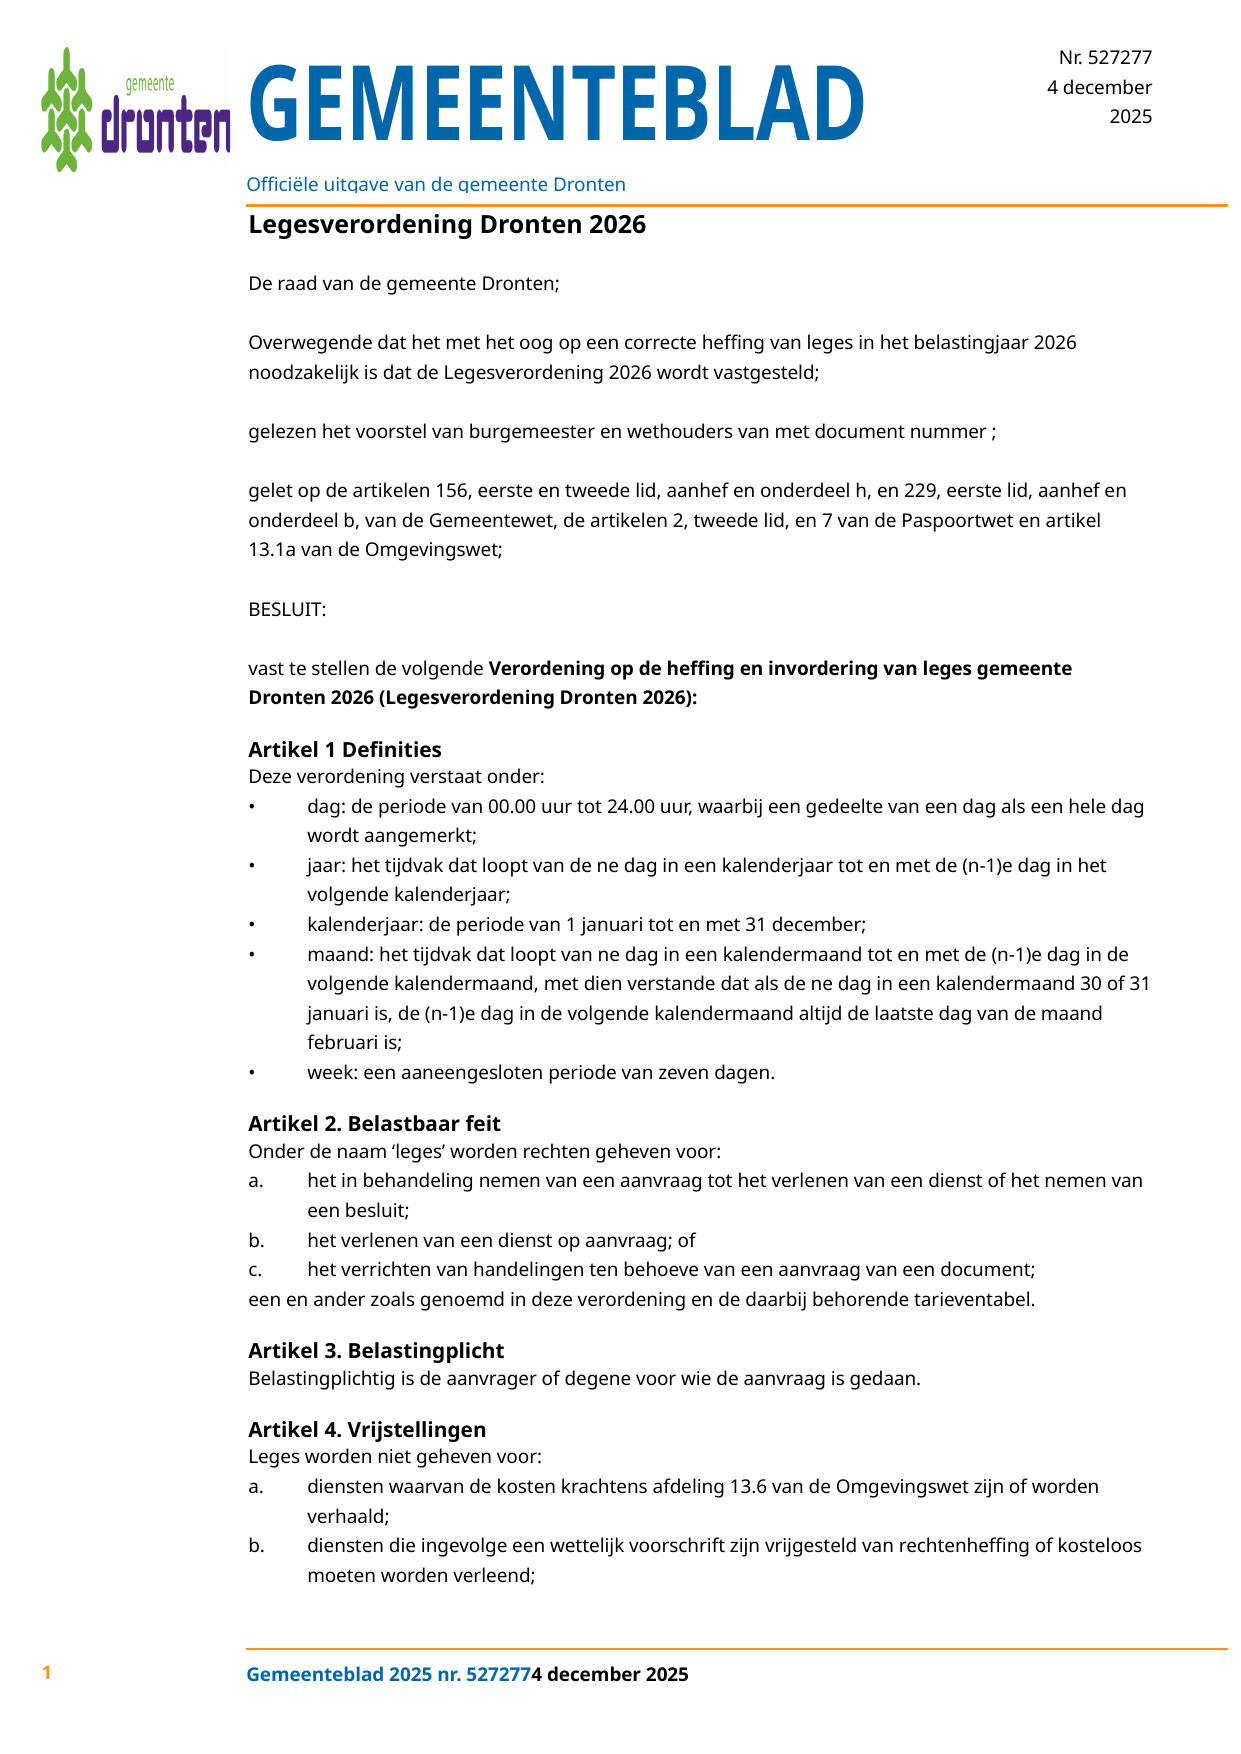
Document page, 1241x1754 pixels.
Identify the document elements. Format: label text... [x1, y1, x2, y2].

list dag: de periode van 00.00 uur tot 24.00 uur, waarbij een gedeelte van een dag als een hele dag wordt aangemerkt; [248, 793, 1152, 848]
list het in behandeling nemen van een aanvraag tot het verlenen van een dienst of het nemen van een besluit; [248, 1168, 1152, 1223]
text gelet op de artikelen 156, eerste en tweede lid, aanhef en onderdeel h, en 229, eerste lid, aanhef en onderdeel b, van de Gemeentewet, de artikelen 2, tweede lid, en 7 van de Paspoortwet en artikel 13.1a van de Omgevingswet; [248, 477, 1152, 562]
picture [41, 47, 231, 172]
list het verlenen van een dienst op aanvraag; of [248, 1227, 1152, 1252]
list het verrichten van handelingen ten behoeve van een aanvraag van een document; [248, 1256, 1152, 1282]
text gelezen het voorstel van burgemeester en wethouders van met document nummer ; [248, 418, 1152, 444]
text vast te stellen de volgende Verordening op de heffing en invordering van leges gemeente Dronten 2026 (Legesverordening Dronten 2026): [248, 655, 1152, 710]
text Overwegende dat het met het oog op een correcte heffing van leges in het belastingjaar 2026 noodzakelijk is dat de Legesverordening 2026 wordt vastgesteld; [248, 329, 1152, 385]
text Onder de naam ‘leges’ worden rechten geheven voor: [248, 1138, 1152, 1164]
text Artikel 4. Vrijstellingen [248, 1415, 1152, 1444]
text Artikel 1 Definities [248, 735, 1152, 763]
text Artikel 3. Belastingplicht [248, 1336, 1152, 1365]
text Artikel 2. Belastbaar feit [248, 1109, 1152, 1138]
text Legesverordening Dronten 2026 [248, 207, 1152, 241]
list jaar: het tijdvak dat loopt van de ne dag in een kalenderjaar tot en met de (n-1)e dag in het volgende kalenderjaar; [248, 852, 1152, 907]
list maand: het tijdvak dat loopt van ne dag in een kalendermaand tot en met de (n-1)e dag in de volgende kalendermaand, met dien verstande dat als de ne dag in een kalendermaand 30 of 31 januari is, de (n-1)e dag in de volgende kalendermaand altijd de laatste dag van de maand februari is; [248, 941, 1152, 1055]
text Leges worden niet geheven voor: [248, 1444, 1152, 1469]
list diensten waarvan de kosten krachtens afdeling 13.6 van de Omgevingswet zijn of worden verhaald; [248, 1473, 1152, 1528]
text Belastingplichtig is de aanvrager of degene voor wie de aanvraag is gedaan. [248, 1365, 1152, 1391]
text een en ander zoals genoemd in deze verordening en de daarbij behorende tarieventabel. [248, 1286, 1152, 1312]
list week: een aaneengesloten periode van zeven dagen. [248, 1059, 1152, 1085]
text De raad van de gemeente Dronten; [248, 270, 1152, 296]
list kalenderjaar: de periode van 1 januari tot en met 31 december; [248, 911, 1152, 937]
text Deze verordening verstaat onder: [248, 763, 1152, 789]
list diensten die ingevolge een wettelijk voorschrift zijn vrijgesteld van rechtenheffing of kosteloos moeten worden verleend; [248, 1532, 1152, 1588]
text BESLUIT: [248, 596, 1152, 621]
